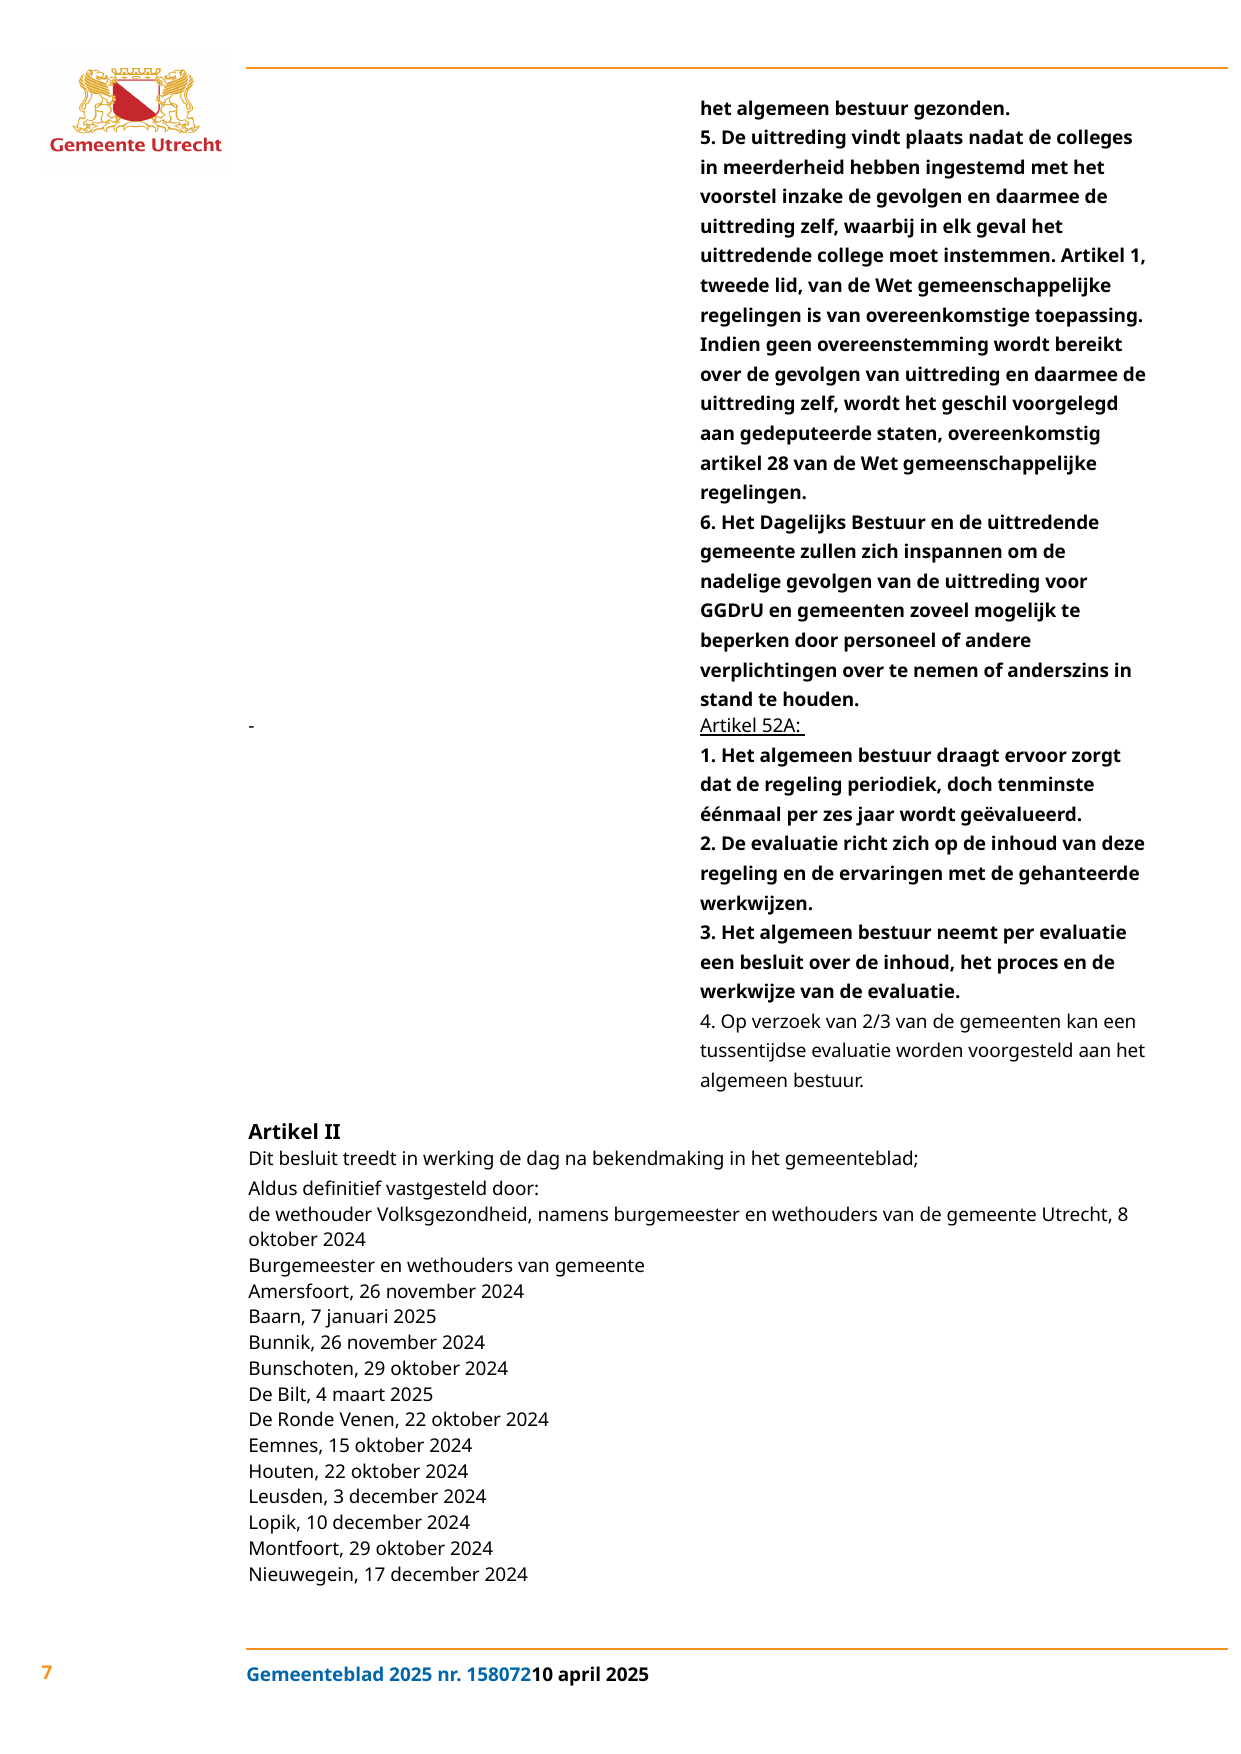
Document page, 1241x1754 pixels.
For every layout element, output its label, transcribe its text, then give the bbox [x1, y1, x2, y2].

picture [41, 47, 231, 172]
table_cell het algemeen bestuur gezonden. 5. De uittreding vindt plaats nadat de colleges in meerderheid hebben ingestemd met het voorstel inzake de gevolgen en daarmee de uittreding zelf, waarbij in elk geval het uittredende college moet instemmen. Artikel 1, tweede lid, van de Wet gemeenschappelijke regelingen is van overeenkomstige toepassing. Indien geen overeenstemming wordt bereikt over de gevolgen van uittreding en daarmee de uittreding zelf, wordt het geschil voorgelegd aan gedeputeerde staten, overeenkomstig artikel 28 van de Wet gemeenschappelijke regelingen. 6. Het Dagelijks Bestuur en de uittredende gemeente zullen zich inspannen om de nadelige gevolgen van de uittreding voor GGDrU en gemeenten zoveel mogelijk te beperken door personeel of andere verplichtingen over te nemen of anderszins in stand te houden. [700, 95, 1152, 712]
text Bunschoten, 29 oktober 2024 [248, 1355, 1152, 1381]
text Amersfoort, 26 november 2024 [248, 1278, 1152, 1304]
text Dit besluit treedt in werking de dag na bekendmaking in het gemeenteblad; [248, 1145, 1152, 1171]
text Lopik, 10 december 2024 [248, 1509, 1152, 1535]
text De Ronde Venen, 22 oktober 2024 [248, 1407, 1152, 1432]
text Nieuwegein, 17 december 2024 [248, 1561, 1152, 1587]
text De Bilt, 4 maart 2025 [248, 1381, 1152, 1407]
table_cell [248, 95, 700, 712]
text de wethouder Volksgezondheid, namens burgemeester en wethouders van de gemeente Utrecht, 8 oktober 2024 [248, 1201, 1152, 1252]
text Aldus definitief vastgesteld door: [248, 1175, 1152, 1201]
text Burgemeester en wethouders van gemeente [248, 1252, 1152, 1278]
table_cell - [248, 712, 700, 1093]
text Artikel II [248, 1117, 1152, 1145]
text Bunnik, 26 november 2024 [248, 1329, 1152, 1355]
text Montfoort, 29 oktober 2024 [248, 1535, 1152, 1561]
table_cell Artikel 52A: 1. Het algemeen bestuur draagt ervoor zorgt dat de regeling periodiek, doch tenminste éénmaal per zes jaar wordt geëvalueerd. 2. De evaluatie richt zich op de inhoud van deze regeling en de ervaringen met de gehanteerde werkwijzen. 3. Het algemeen bestuur neemt per evaluatie een besluit over de inhoud, het proces en de werkwijze van de evaluatie. 4. Op verzoek van 2/3 van de gemeenten kan een tussentijdse evaluatie worden voorgesteld aan het algemeen bestuur. [700, 712, 1152, 1093]
text Baarn, 7 januari 2025 [248, 1304, 1152, 1329]
text Eemnes, 15 oktober 2024 [248, 1432, 1152, 1458]
text Houten, 22 oktober 2024 [248, 1458, 1152, 1484]
text Leusden, 3 december 2024 [248, 1484, 1152, 1509]
